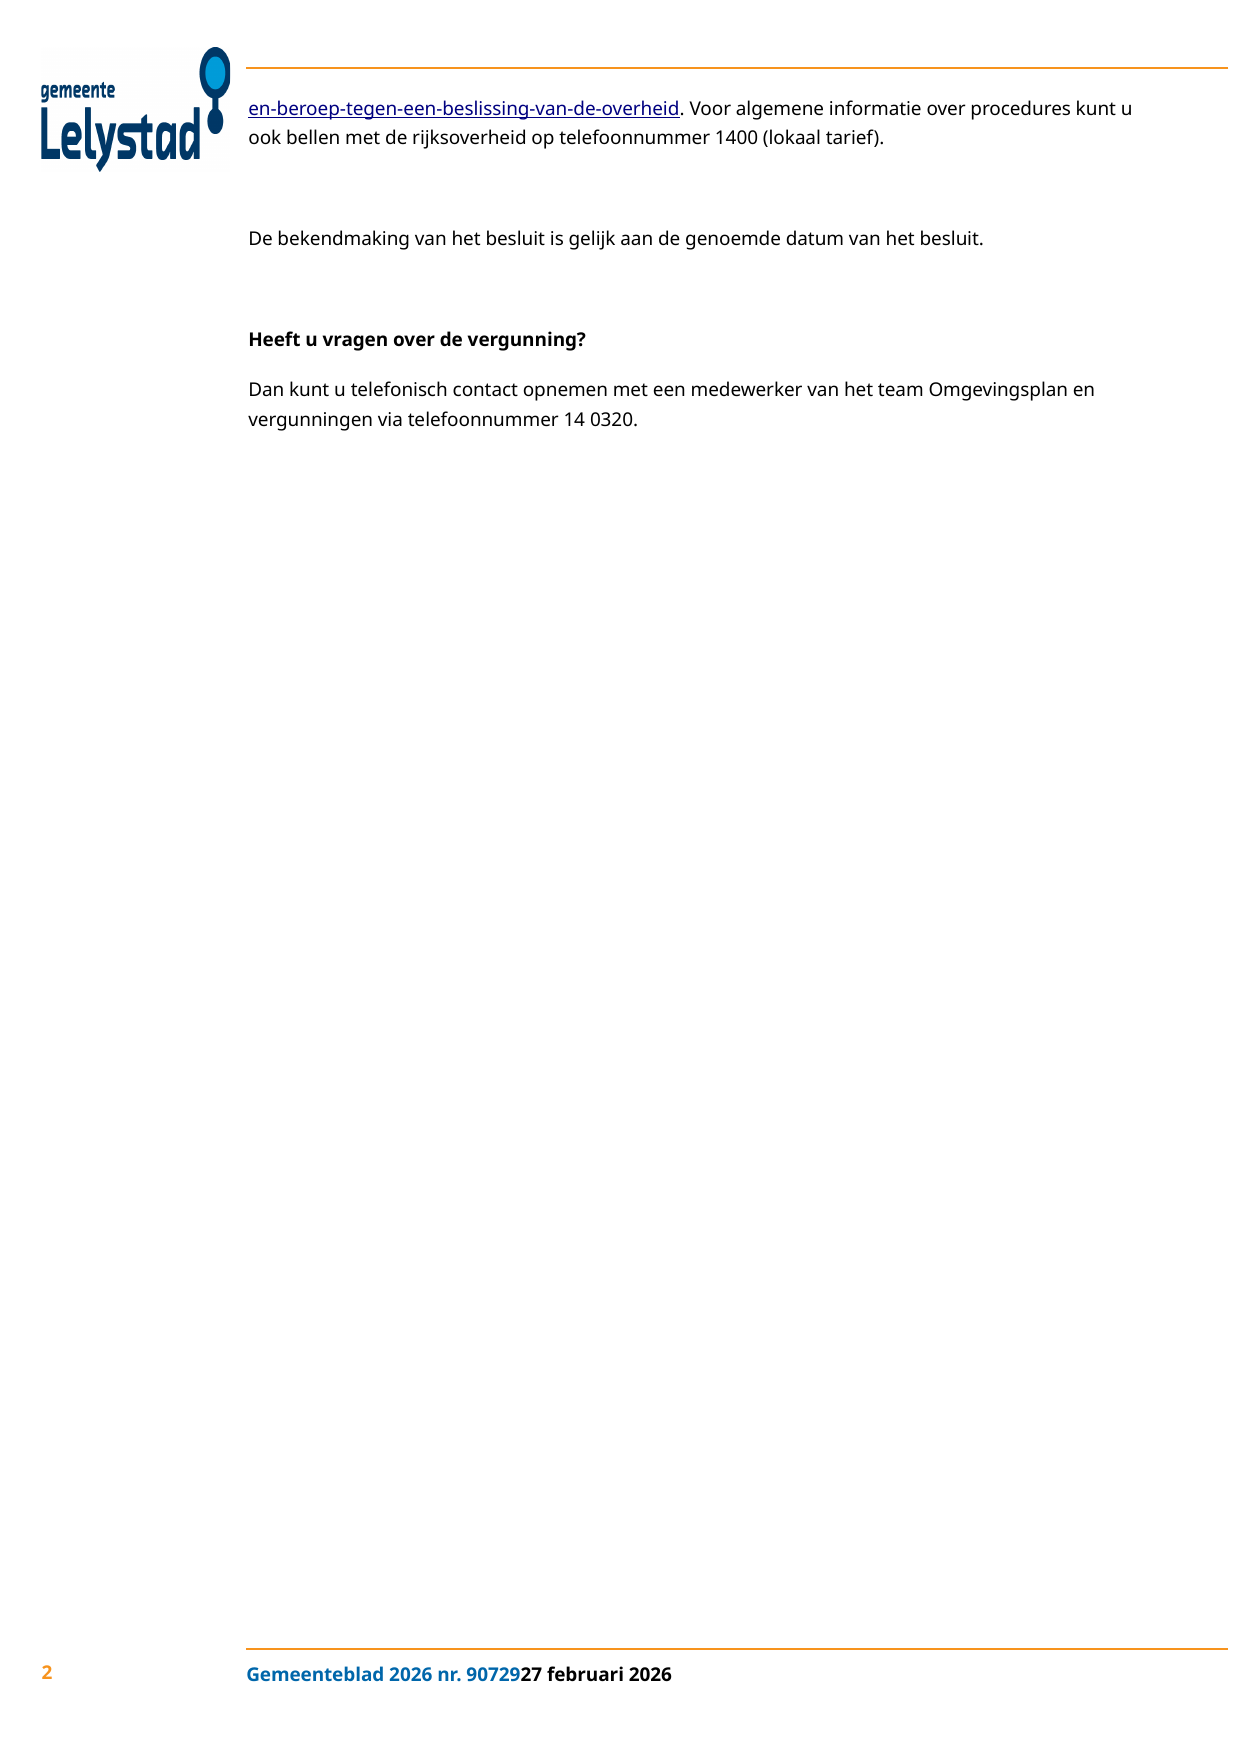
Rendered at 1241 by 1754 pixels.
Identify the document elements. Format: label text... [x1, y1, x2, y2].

picture [41, 47, 231, 172]
text De bekendmaking van het besluit is gelijk aan de genoemde datum van het besluit. [248, 225, 1152, 251]
text Heeft u vragen over de vergunning? [248, 326, 1152, 352]
text Dan kunt u telefonisch contact opnemen met een medewerker van het team Omgevingsplan en vergunningen via telefoonnummer 14 0320. [248, 376, 1152, 432]
text en-beroep-tegen-een-beslissing-van-de-overheid. Voor algemene informatie over procedures kunt u ook bellen met de rijksoverheid op telefoonnummer 1400 (lokaal tarief). [248, 95, 1152, 150]
